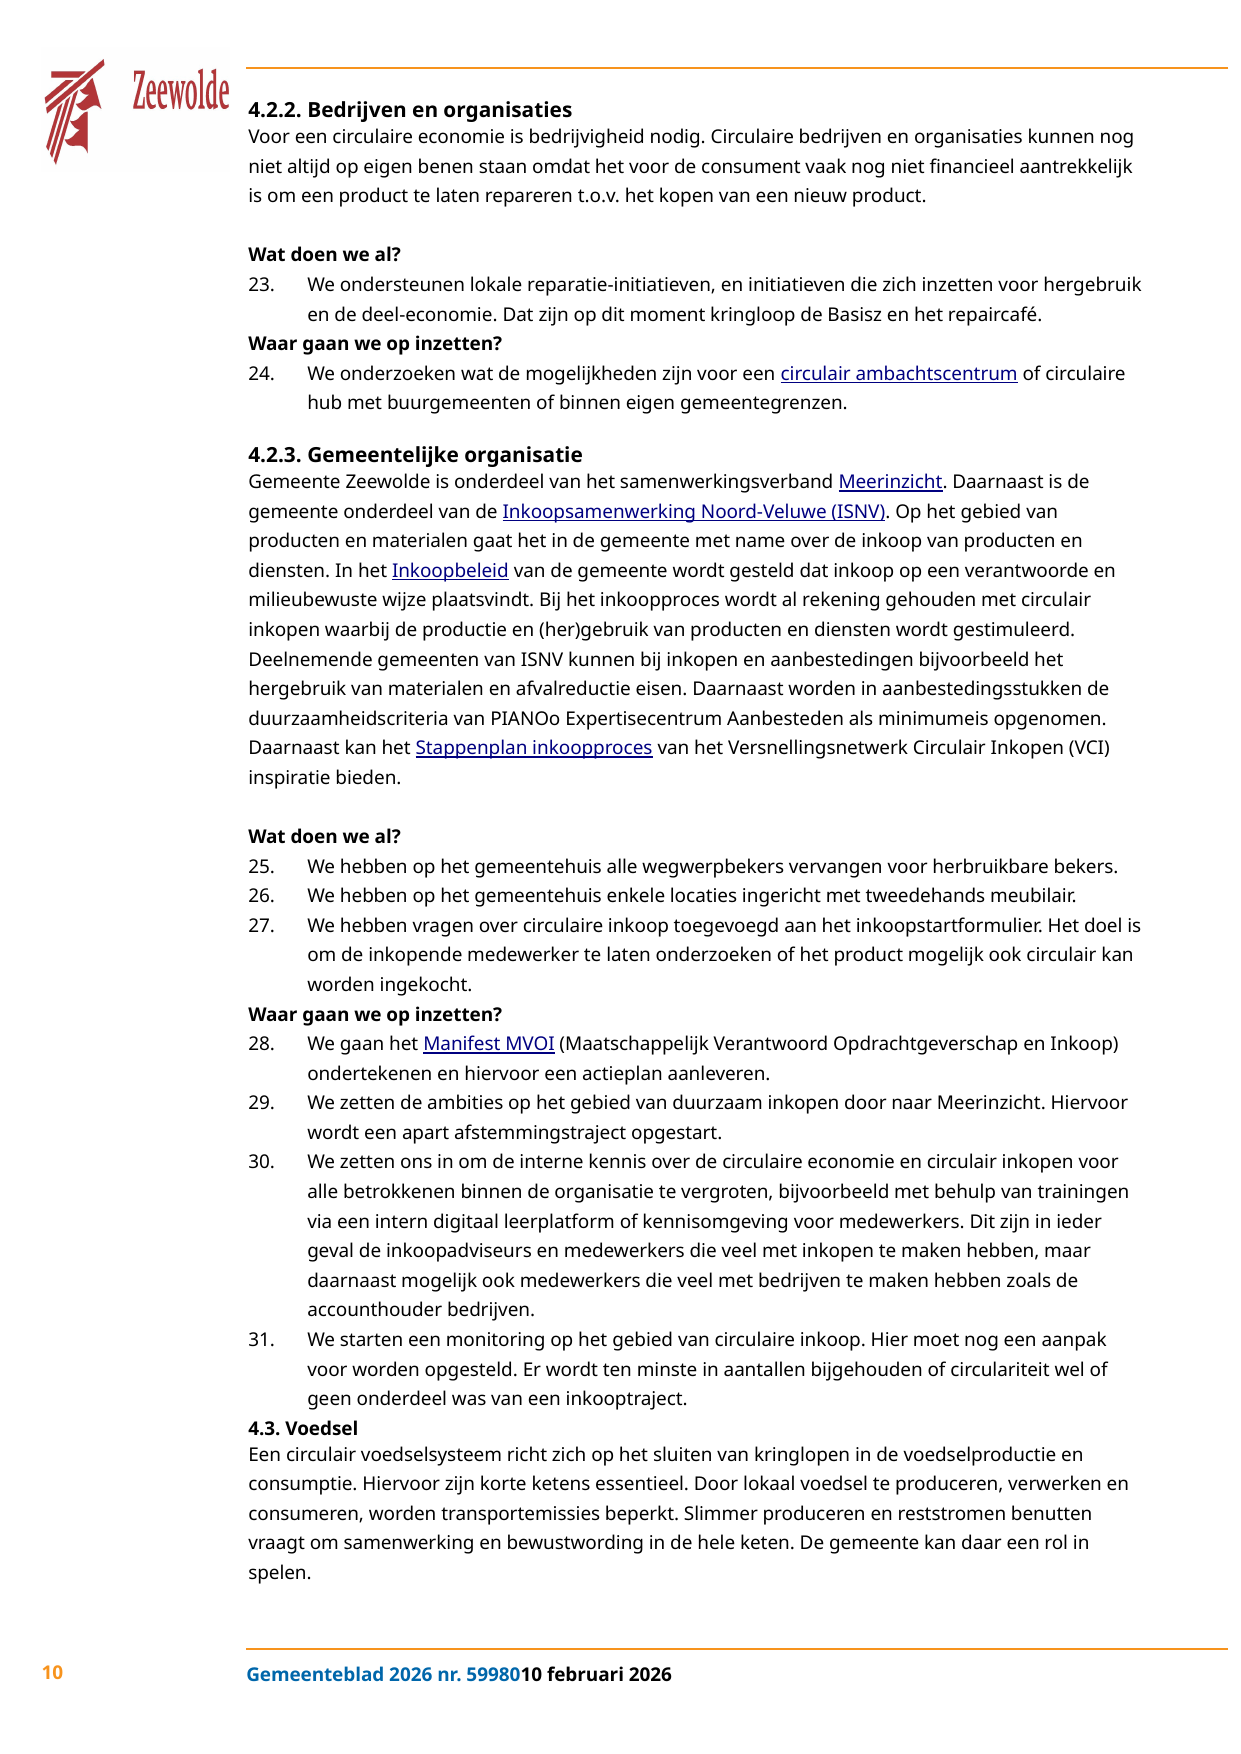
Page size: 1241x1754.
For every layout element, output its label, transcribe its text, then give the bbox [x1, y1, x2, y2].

text Wat doen we al? [248, 242, 1152, 267]
list We hebben vragen over circulaire inkoop toegevoegd aan het inkoopstartformulier. Het doel is om de inkopende medewerker te laten onderzoeken of het product mogelijk ook circulair kan worden ingekocht. [248, 912, 1152, 997]
list We onderzoeken wat de mogelijkheden zijn voor een circulair ambachtscentrum of circulaire hub met buurgemeenten of binnen eigen gemeentegrenzen. [248, 360, 1152, 415]
list We hebben op het gemeentehuis alle wegwerpbekers vervangen voor herbruikbare bekers. [248, 853, 1152, 879]
text Waar gaan we op inzetten? [248, 1001, 1152, 1027]
text Voor een circulaire economie is bedrijvigheid nodig. Circulaire bedrijven en organisaties kunnen nog niet altijd op eigen benen staan omdat het voor de consument vaak nog niet financieel aantrekkelijk is om een product te laten repareren t.o.v. het kopen van een nieuw product. [248, 123, 1152, 208]
list We ondersteunen lokale reparatie-initiatieven, en initiatieven die zich inzetten voor hergebruik en de deel-economie. Dat zijn op dit moment kringloop de Basisz en het repaircafé. [248, 271, 1152, 326]
text 4.2.3. Gemeentelijke organisatie [248, 440, 1152, 468]
picture [41, 47, 231, 172]
text Gemeente Zeewolde is onderdeel van het samenwerkingsverband Meerinzicht. Daarnaast is de gemeente onderdeel van de Inkoopsamenwerking Noord-Veluwe (ISNV). Op het gebied van producten en materialen gaat het in de gemeente met name over de inkoop van producten en diensten. In het Inkoopbeleid van de gemeente wordt gesteld dat inkoop op een verantwoorde en milieubewuste wijze plaatsvindt. Bij het inkoopproces wordt al rekening gehouden met circulair inkopen waarbij de productie en (her)gebruik van producten en diensten wordt gestimuleerd. Deelnemende gemeenten van ISNV kunnen bij inkopen en aanbestedingen bijvoorbeeld het hergebruik van materialen en afvalreductie eisen. Daarnaast worden in aanbestedingsstukken de duurzaamheidscriteria van PIANOo Expertisecentrum Aanbesteden als minimumeis opgenomen. Daarnaast kan het Stappenplan inkoopproces van het Versnellingsnetwerk Circulair Inkopen (VCI) inspiratie bieden. [248, 468, 1152, 790]
list We zetten de ambities op het gebied van duurzaam inkopen door naar Meerinzicht. Hiervoor wordt een apart afstemmingstraject opgestart. [248, 1089, 1152, 1145]
text Wat doen we al? [248, 823, 1152, 849]
text Een circulair voedselsysteem richt zich op het sluiten van kringlopen in de voedselproductie en consumptie. Hiervoor zijn korte ketens essentieel. Door lokaal voedsel te produceren, verwerken en consumeren, worden transportemissies beperkt. Slimmer produceren en reststromen benutten vraagt om samenwerking en bewustwording in de hele keten. De gemeente kan daar een rol in spelen. [248, 1441, 1152, 1585]
text 4.3. Voedsel [248, 1415, 1152, 1441]
list We hebben op het gemeentehuis enkele locaties ingericht met tweedehands meubilair. [248, 882, 1152, 908]
text 4.2.2. Bedrijven en organisaties [248, 95, 1152, 123]
text Waar gaan we op inzetten? [248, 330, 1152, 356]
list We gaan het Manifest MVOI (Maatschappelijk Verantwoord Opdrachtgeverschap en Inkoop) ondertekenen en hiervoor een actieplan aanleveren. [248, 1030, 1152, 1086]
list We starten een monitoring op het gebied van circulaire inkoop. Hier moet nog een aanpak voor worden opgesteld. Er wordt ten minste in aantallen bijgehouden of circulariteit wel of geen onderdeel was van een inkooptraject. [248, 1326, 1152, 1411]
list We zetten ons in om de interne kennis over de circulaire economie en circulair inkopen voor alle betrokkenen binnen de organisatie te vergroten, bijvoorbeeld met behulp van trainingen via een intern digitaal leerplatform of kennisomgeving voor medewerkers. Dit zijn in ieder geval de inkoopadviseurs en medewerkers die veel met inkopen te maken hebben, maar daarnaast mogelijk ook medewerkers die veel met bedrijven te maken hebben zoals de accounthouder bedrijven. [248, 1149, 1152, 1322]
